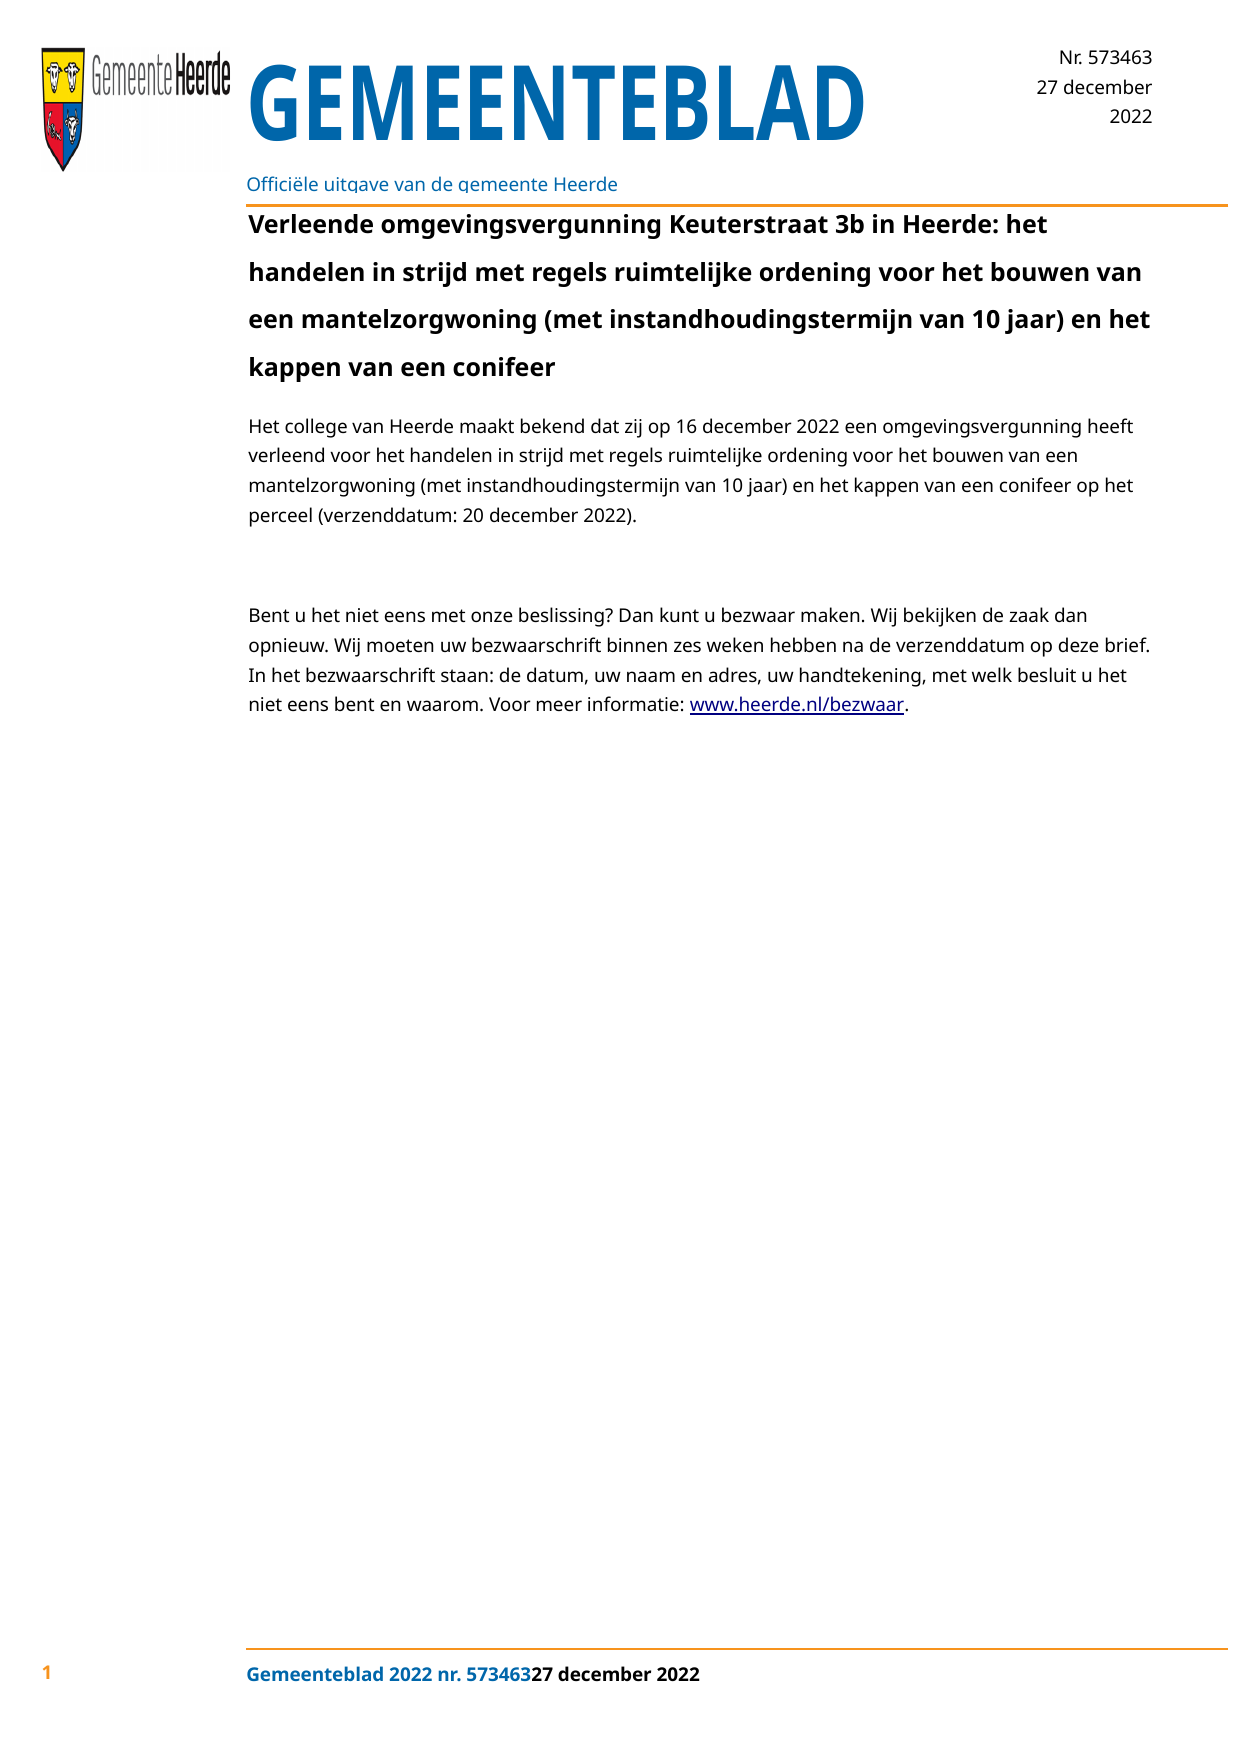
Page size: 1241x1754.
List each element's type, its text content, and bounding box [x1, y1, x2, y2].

text Bent u het niet eens met onze beslissing? Dan kunt u bezwaar maken. Wij bekijken de zaak dan opnieuw. Wij moeten uw bezwaarschrift binnen zes weken hebben na de verzenddatum op deze brief. In het bezwaarschrift staan: de datum, uw naam en adres, uw handtekening, met welk besluit u het niet eens bent en waarom. Voor meer informatie: www.heerde.nl/bezwaar. [248, 603, 1152, 717]
picture [41, 47, 231, 172]
text Het college van Heerde maakt bekend dat zij op 16 december 2022 een omgevingsvergunning heeft verleend voor het handelen in strijd met regels ruimtelijke ordening voor het bouwen van een mantelzorgwoning (met instandhoudingstermijn van 10 jaar) en het kappen van een conifeer op het perceel (verzenddatum: 20 december 2022). [248, 413, 1152, 528]
text Verleende omgevingsvergunning Keuterstraat 3b in Heerde: het handelen in strijd met regels ruimtelijke ordening voor het bouwen van een mantelzorgwoning (met instandhoudingstermijn van 10 jaar) en het kappen van een conifeer [248, 207, 1152, 384]
